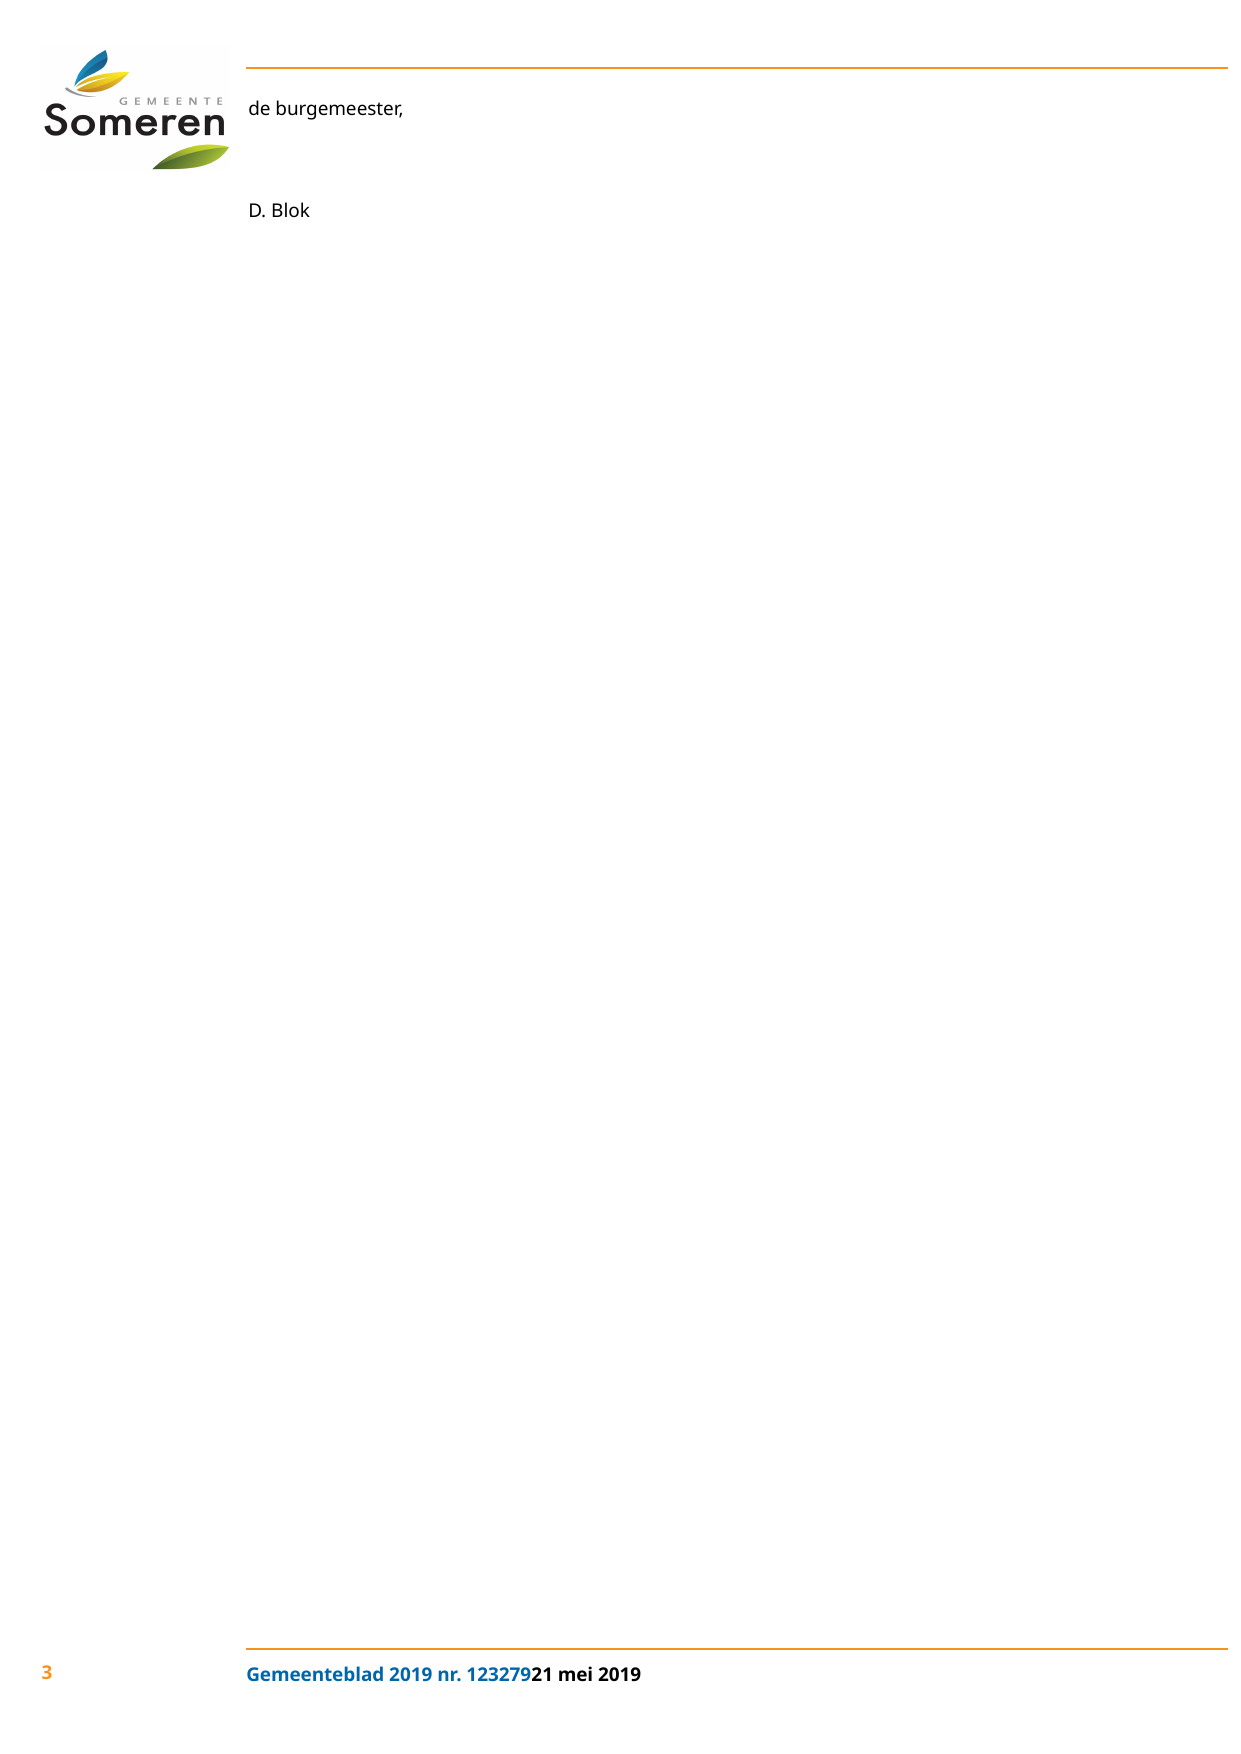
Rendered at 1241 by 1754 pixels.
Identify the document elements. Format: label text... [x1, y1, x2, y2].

text de burgemeester, [248, 95, 1152, 121]
text D. Blok [248, 198, 1152, 223]
picture [41, 47, 231, 172]
